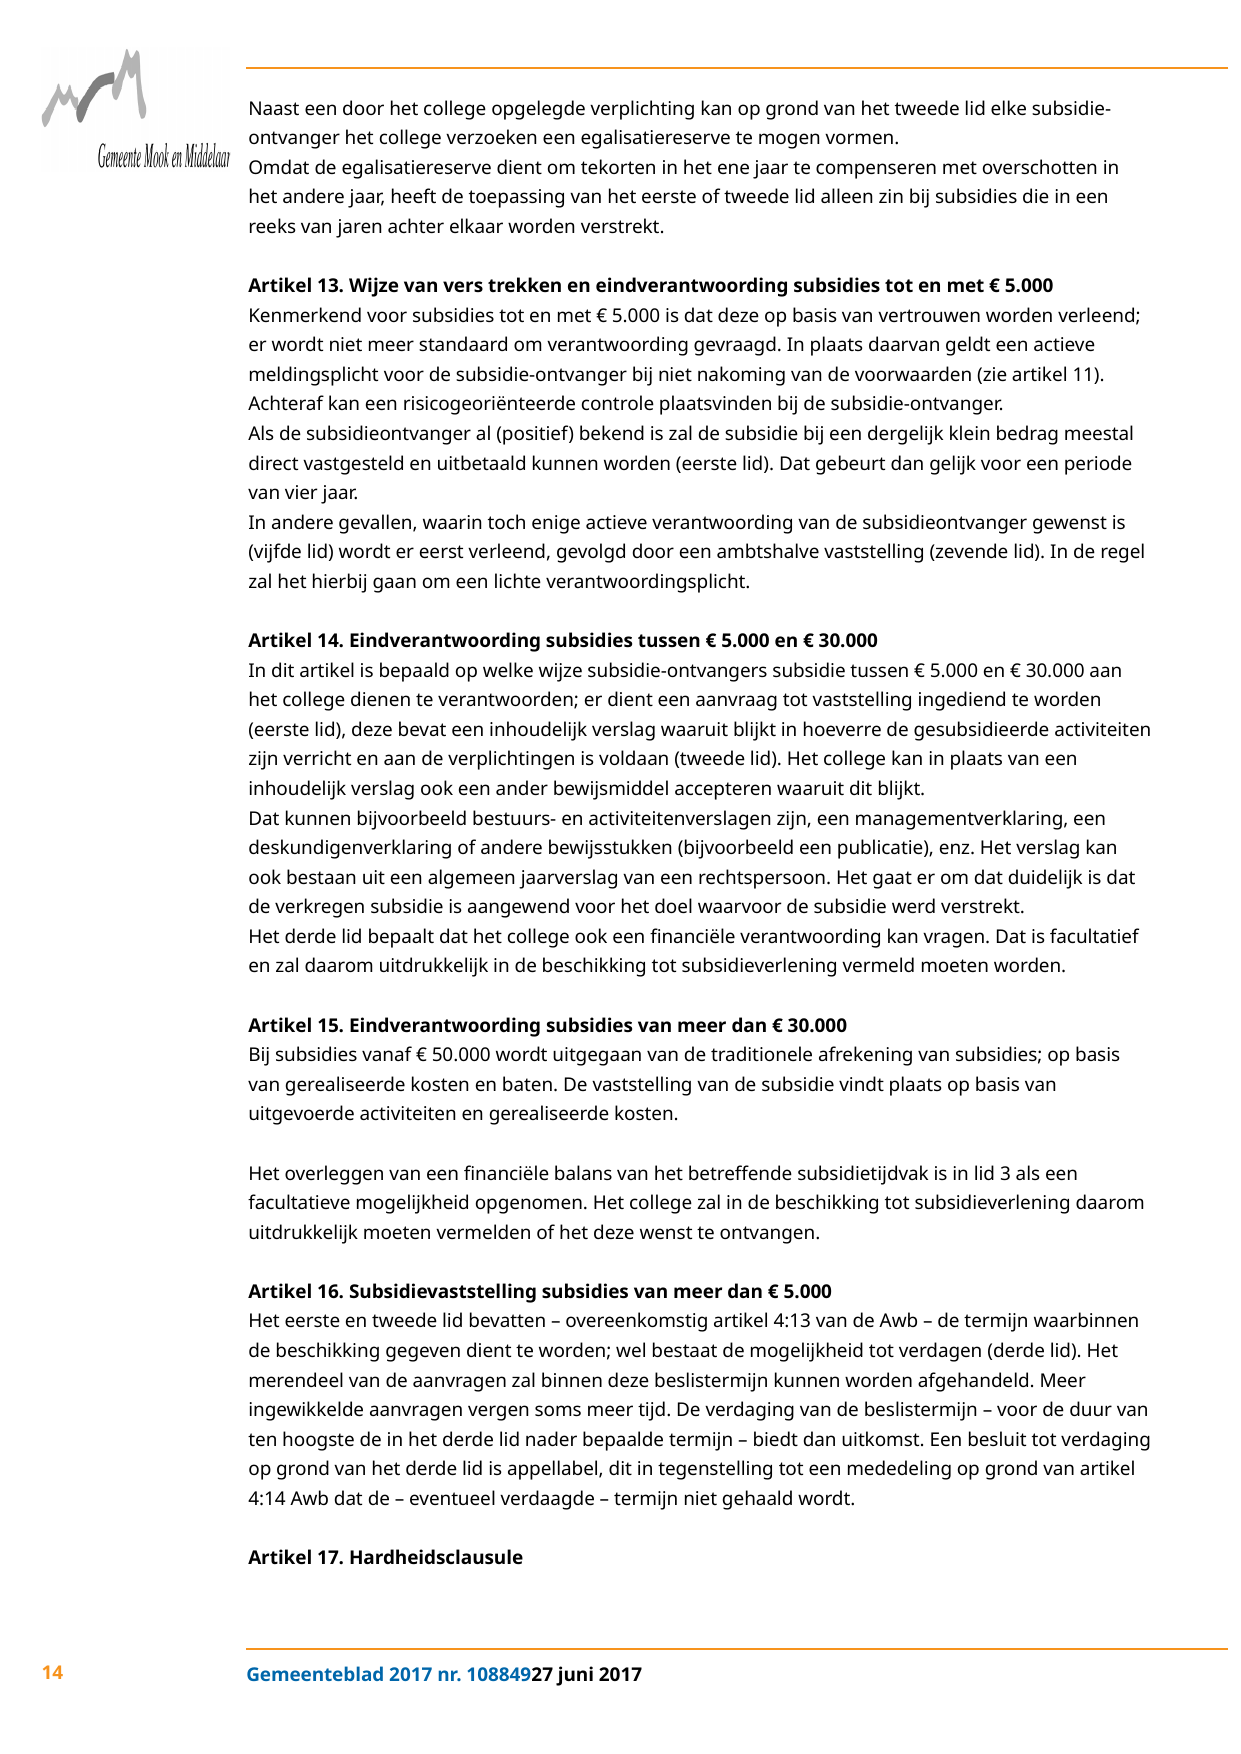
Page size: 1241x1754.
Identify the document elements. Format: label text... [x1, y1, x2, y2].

text Dat kunnen bijvoorbeeld bestuurs- en activiteitenverslagen zijn, een managementverklaring, een deskundigenverklaring of andere bewijsstukken (bijvoorbeeld een publicatie), enz. Het verslag kan ook bestaan uit een algemeen jaarverslag van een rechtspersoon. Het gaat er om dat duidelijk is dat de verkregen subsidie is aangewend voor het doel waarvoor de subsidie werd verstrekt. [248, 805, 1152, 919]
text Het derde lid bepaalt dat het college ook een financiële verantwoording kan vragen. Dat is facultatief en zal daarom uitdrukkelijk in de beschikking tot subsidieverlening vermeld moeten worden. [248, 923, 1152, 978]
text Naast een door het college opgelegde verplichting kan op grond van het tweede lid elke subsidie-ontvanger het college verzoeken een egalisatiereserve te mogen vormen. [248, 95, 1152, 150]
text Het eerste en tweede lid bevatten – overeenkomstig artikel 4:13 van de Awb – de termijn waarbinnen de beschikking gegeven dient te worden; wel bestaat de mogelijkheid tot verdagen (derde lid). Het merendeel van de aanvragen zal binnen deze beslistermijn kunnen worden afgehandeld. Meer ingewikkelde aanvragen vergen soms meer tijd. De verdaging van de beslistermijn – voor de duur van ten hoogste de in het derde lid nader bepaalde termijn – biedt dan uitkomst. Een besluit tot verdaging op grond van het derde lid is appellabel, dit in tegenstelling tot een mededeling op grond van artikel 4:14 Awb dat de – eventueel verdaagde – termijn niet gehaald wordt. [248, 1308, 1152, 1511]
text In dit artikel is bepaald op welke wijze subsidie-ontvangers subsidie tussen € 5.000 en € 30.000 aan het college dienen te verantwoorden; er dient een aanvraag tot vaststelling ingediend te worden (eerste lid), deze bevat een inhoudelijk verslag waaruit blijkt in hoeverre de gesubsidieerde activiteiten zijn verricht en aan de verplichtingen is voldaan (tweede lid). Het college kan in plaats van een inhoudelijk verslag ook een ander bewijsmiddel accepteren waaruit dit blijkt. [248, 657, 1152, 801]
text Bij subsidies vanaf € 50.000 wordt uitgegaan van de traditionele afrekening van subsidies; op basis van gerealiseerde kosten en baten. De vaststelling van de subsidie vindt plaats op basis van uitgevoerde activiteiten en gerealiseerde kosten. [248, 1041, 1152, 1126]
text Omdat de egalisatiereserve dient om tekorten in het ene jaar te compenseren met overschotten in het andere jaar, heeft de toepassing van het eerste of tweede lid alleen zin bij subsidies die in een reeks van jaren achter elkaar worden verstrekt. [248, 154, 1152, 239]
text Het overleggen van een financiële balans van het betreffende subsidietijdvak is in lid 3 als een facultatieve mogelijkheid opgenomen. Het college zal in de beschikking tot subsidieverlening daarom uitdrukkelijk moeten vermelden of het deze wenst te ontvangen. [248, 1160, 1152, 1245]
text Als de subsidieontvanger al (positief) bekend is zal de subsidie bij een dergelijk klein bedrag meestal direct vastgesteld en uitbetaald kunnen worden (eerste lid). Dat gebeurt dan gelijk voor een periode van vier jaar. [248, 420, 1152, 505]
text Artikel 16. Subsidievaststelling subsidies van meer dan € 5.000 [248, 1278, 1152, 1304]
text Artikel 17. Hardheidsclausule [248, 1544, 1152, 1570]
text Kenmerkend voor subsidies tot en met € 5.000 is dat deze op basis van vertrouwen worden verleend; er wordt niet meer standaard om verantwoording gevraagd. In plaats daarvan geldt een actieve meldingsplicht voor de subsidie-ontvanger bij niet nakoming van de voorwaarden (zie artikel 11). Achteraf kan een risicogeoriënteerde controle plaatsvinden bij de subsidie-ontvanger. [248, 302, 1152, 416]
text Artikel 14. Eindverantwoording subsidies tussen € 5.000 en € 30.000 [248, 627, 1152, 653]
text Artikel 15. Eindverantwoording subsidies van meer dan € 30.000 [248, 1012, 1152, 1038]
picture [41, 47, 231, 172]
text In andere gevallen, waarin toch enige actieve verantwoording van de subsidieontvanger gewenst is (vijfde lid) wordt er eerst verleend, gevolgd door een ambtshalve vaststelling (zevende lid). In de regel zal het hierbij gaan om een lichte verantwoordingsplicht. [248, 509, 1152, 594]
text Artikel 13. Wijze van vers trekken en eindverantwoording subsidies tot en met € 5.000 [248, 272, 1152, 298]
